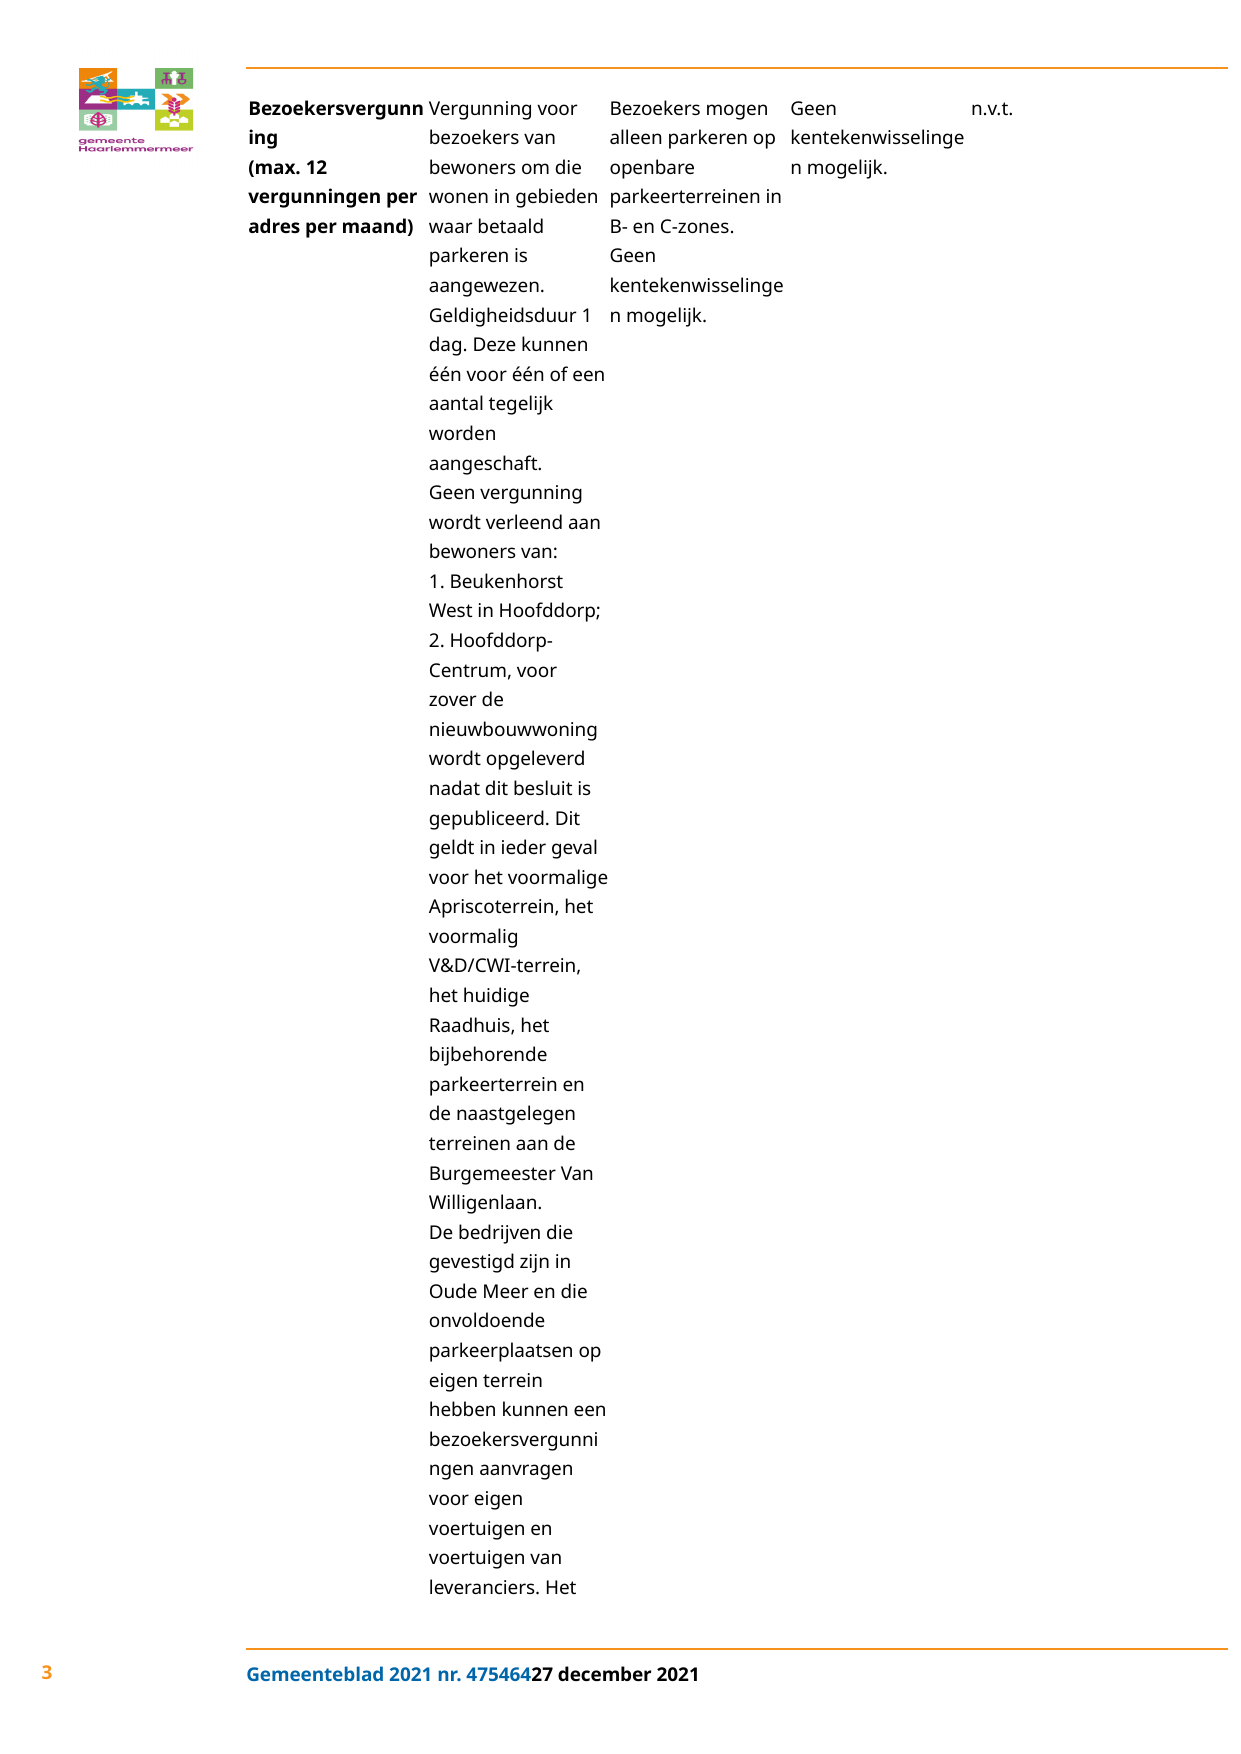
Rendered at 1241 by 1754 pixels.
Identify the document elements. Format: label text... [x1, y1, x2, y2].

table_cell Bezoekers mogen alleen parkeren op openbare parkeerterreinen in B- en C-zones. Geen kentekenwisselingen mogelijk. [609, 95, 790, 1600]
table_cell Bezoekersvergunning (max. 12 vergunningen per adres per maand) [248, 95, 429, 1600]
table_cell Vergunning voor bezoekers van bewoners om die wonen in gebieden waar betaald parkeren is aangewezen. Geldigheidsduur 1 dag. Deze kunnen één voor één of een aantal tegelijk worden aangeschaft. Geen vergunning wordt verleend aan bewoners van: 1. Beukenhorst West in Hoofddorp; 2. Hoofddorp-Centrum, voor zover de nieuwbouwwoning wordt opgeleverd nadat dit besluit is gepubliceerd. Dit geldt in ieder geval voor het voormalige Apriscoterrein, het voormalig V&D/CWI-terrein, het huidige Raadhuis, het bijbehorende parkeerterrein en de naastgelegen terreinen aan de Burgemeester Van Willigenlaan. De bedrijven die gevestigd zijn in Oude Meer en die onvoldoende parkeerplaatsen op eigen terrein hebben kunnen een bezoekersvergunningen aanvragen voor eigen voertuigen en voertuigen van leveranciers. Het [429, 95, 609, 1600]
picture [41, 47, 231, 172]
table_cell Geen kentekenwisselingen mogelijk. [790, 95, 971, 1600]
table_cell n.v.t. [971, 95, 1152, 1600]
